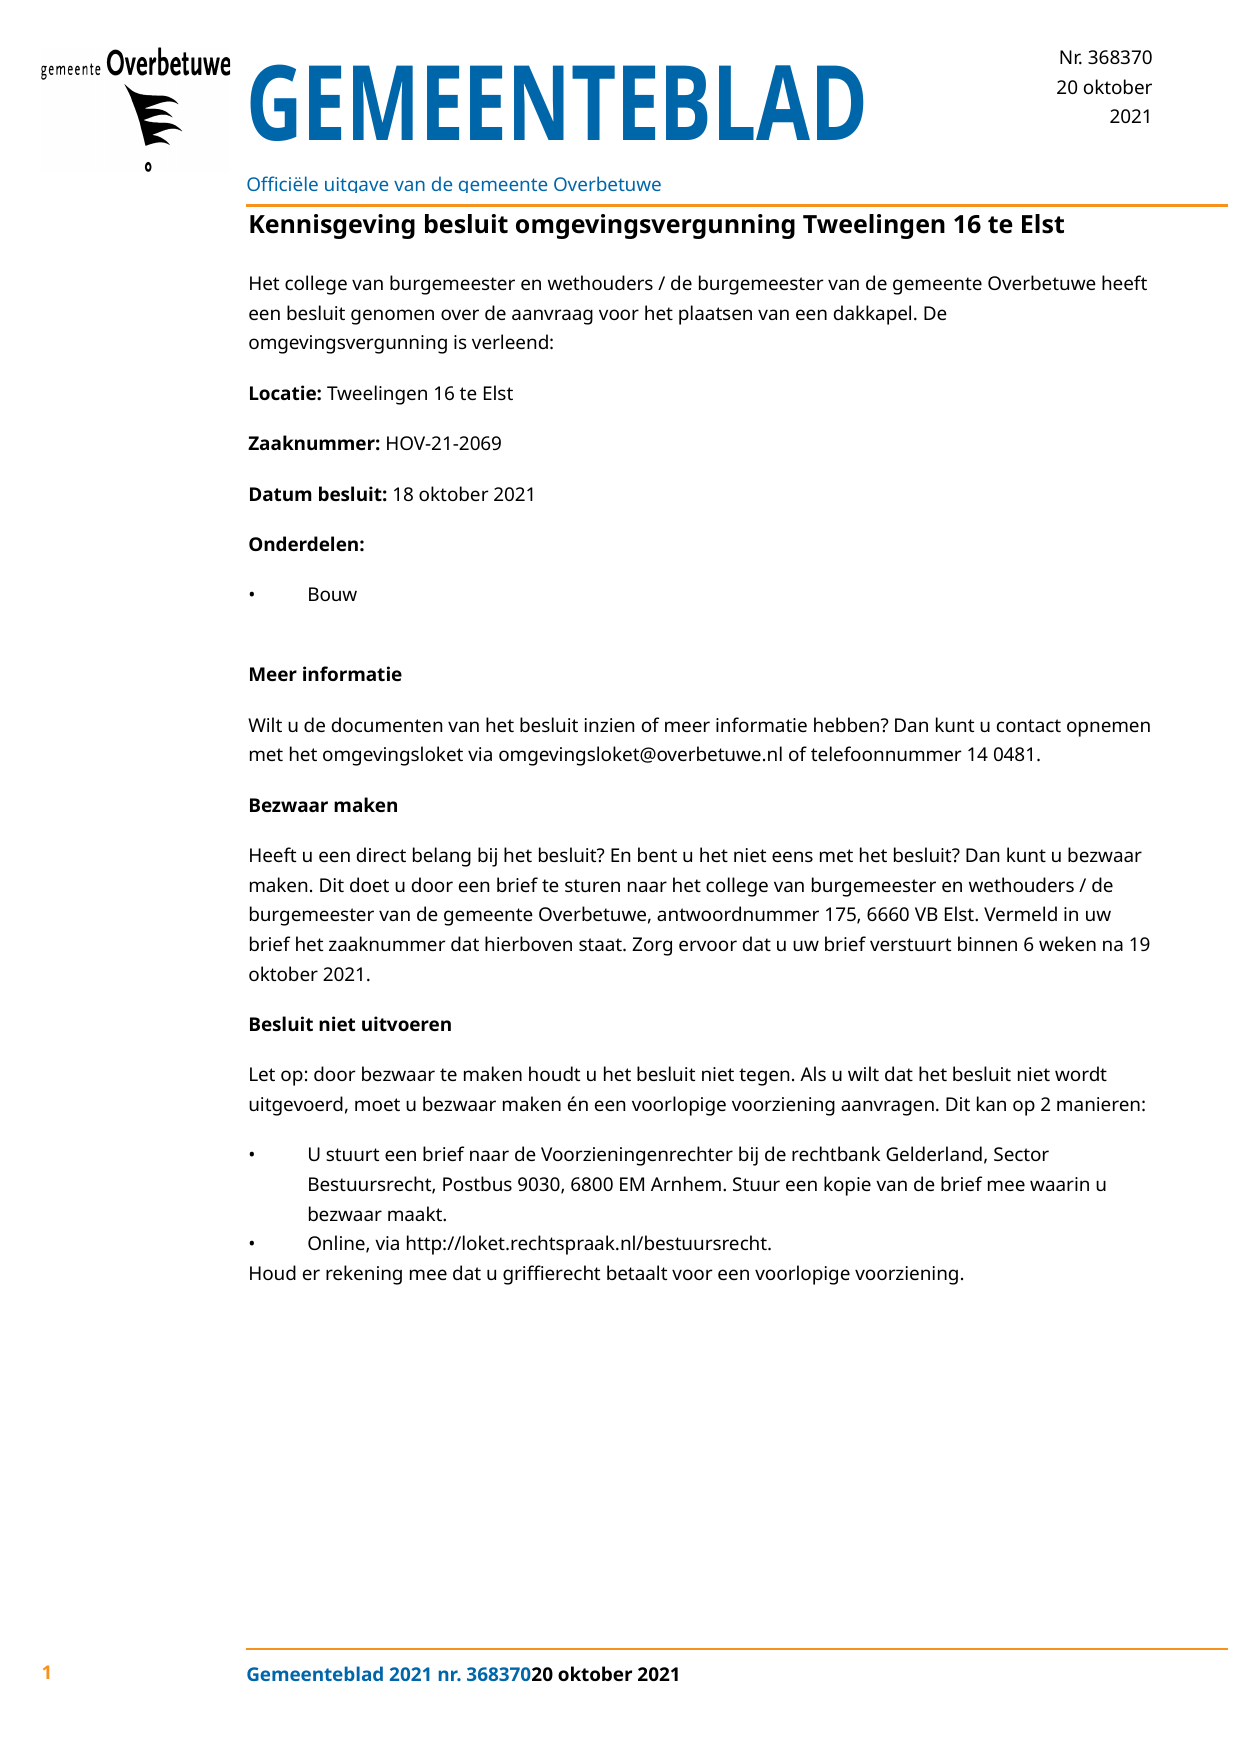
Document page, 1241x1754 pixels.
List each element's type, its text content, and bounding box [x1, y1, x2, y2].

text Bezwaar maken [248, 792, 1152, 818]
text Heeft u een direct belang bij het besluit? En bent u het niet eens met het besluit? Dan kunt u bezwaar maken. Dit doet u door een brief te sturen naar het college van burgemeester en wethouders / de burgemeester van de gemeente Overbetuwe, antwoordnummer 175, 6660 VB Elst. Vermeld in uw brief het zaaknummer dat hierboven staat. Zorg ervoor dat u uw brief verstuurt binnen 6 weken na 19 oktober 2021. [248, 842, 1152, 986]
text Het college van burgemeester en wethouders / de burgemeester van de gemeente Overbetuwe heeft een besluit genomen over de aanvraag voor het plaatsen van een dakkapel. De omgevingsvergunning is verleend: [248, 270, 1152, 355]
text Locatie: Tweelingen 16 te Elst [248, 380, 1152, 406]
text Wilt u de documenten van het besluit inzien of meer informatie hebben? Dan kunt u contact opnemen met het omgevingsloket via omgevingsloket@overbetuwe.nl of telefoonnummer 14 0481. [248, 712, 1152, 767]
text Onderdelen: [248, 531, 1152, 557]
text Besluit niet uitvoeren [248, 1011, 1152, 1037]
text Let op: door bezwaar te maken houdt u het besluit niet tegen. Als u wilt dat het besluit niet wordt uitgevoerd, moet u bezwaar maken én een voorlopige voorziening aanvragen. Dit kan op 2 manieren: [248, 1062, 1152, 1117]
text Houd er rekening mee dat u griffierecht betaalt voor een voorlopige voorziening. [248, 1260, 1152, 1286]
list Bouw [248, 582, 1152, 607]
text Meer informatie [248, 662, 1152, 687]
list Online, via http://loket.rechtspraak.nl/bestuursrecht. [248, 1230, 1152, 1256]
text Kennisgeving besluit omgevingsvergunning Tweelingen 16 te Elst [248, 207, 1152, 241]
text Zaaknummer: HOV-21-2069 [248, 430, 1152, 456]
list U stuurt een brief naar de Voorzieningenrechter bij de rechtbank Gelderland, Sector Bestuursrecht, Postbus 9030, 6800 EM Arnhem. Stuur een kopie van de brief mee waarin u bezwaar maakt. [248, 1142, 1152, 1226]
picture [41, 47, 231, 172]
text Datum besluit: 18 oktober 2021 [248, 481, 1152, 506]
